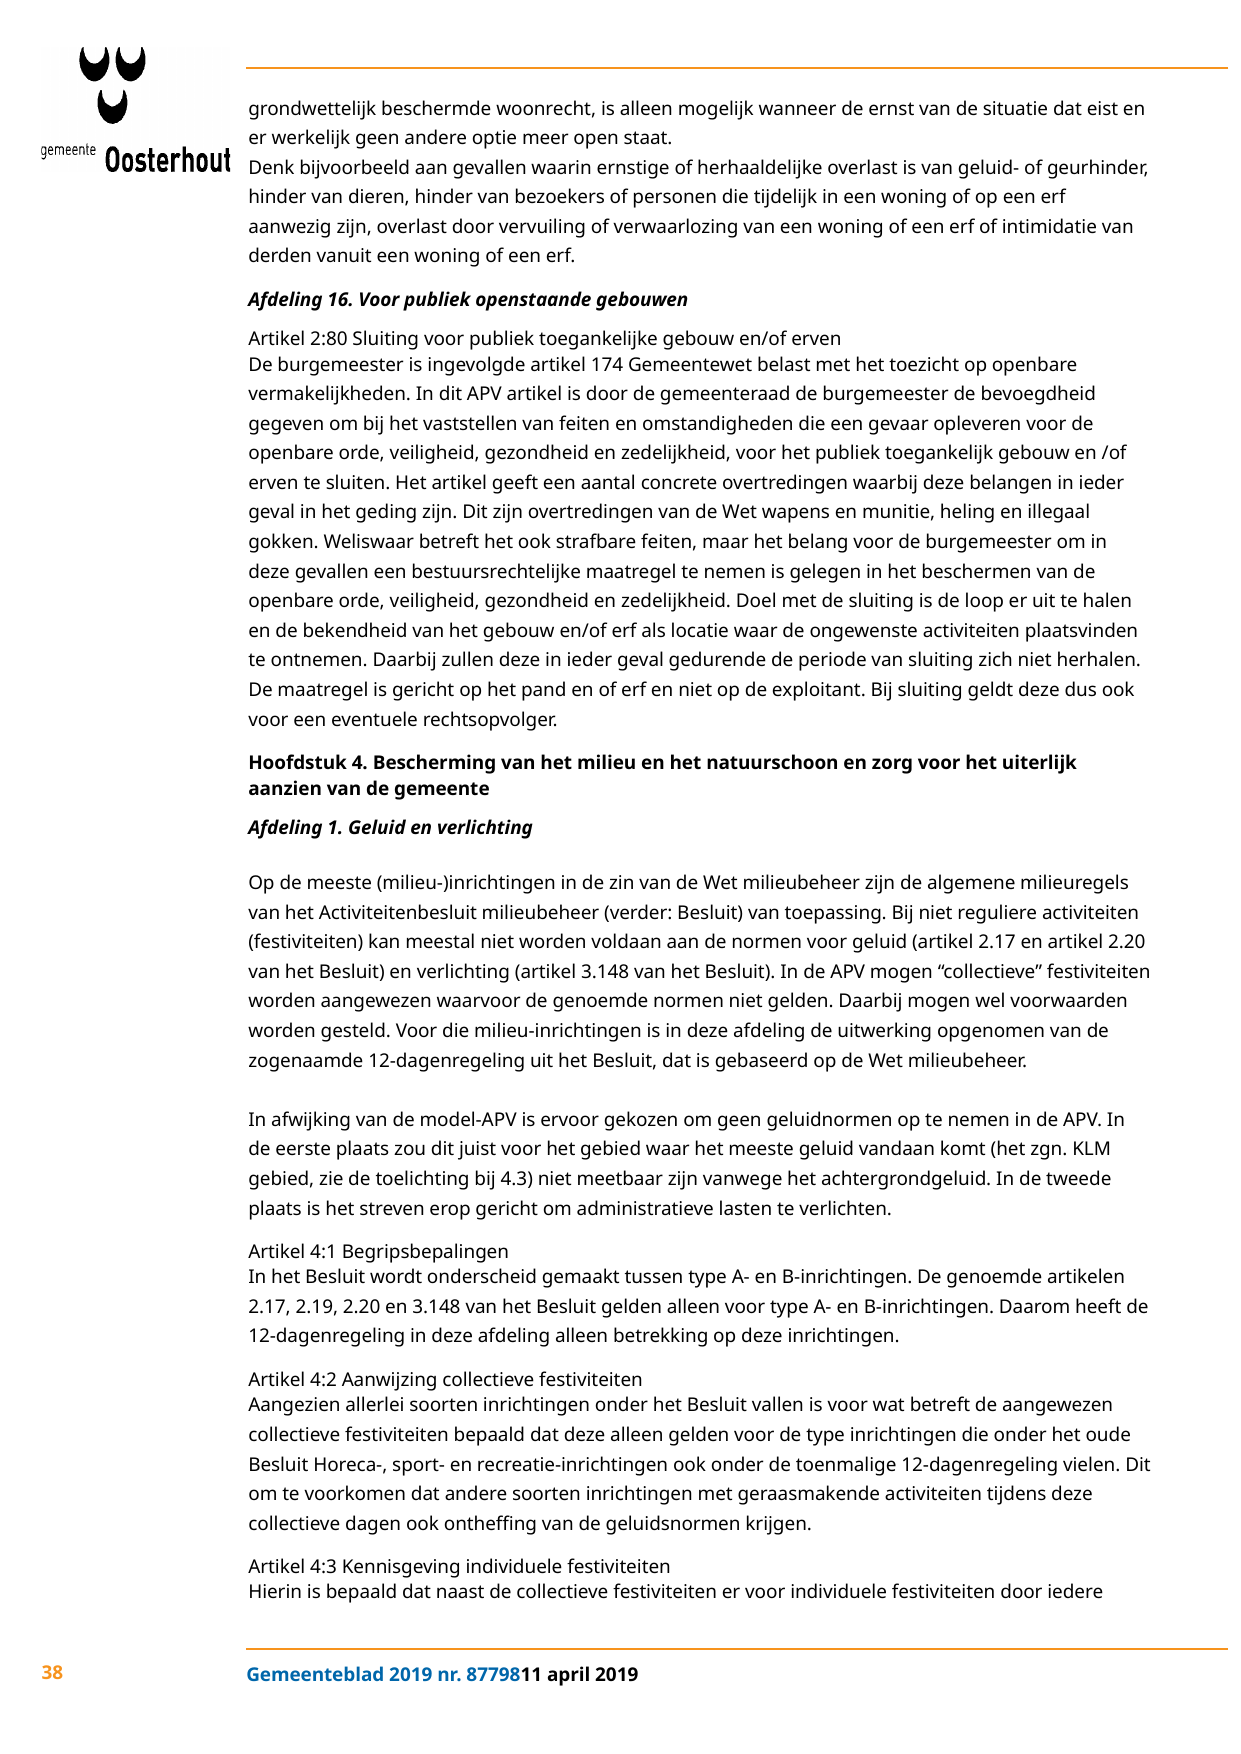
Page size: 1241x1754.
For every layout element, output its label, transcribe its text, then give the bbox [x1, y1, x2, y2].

text Afdeling 16. Voor publiek openstaande gebouwen [248, 286, 1152, 312]
text Hoofdstuk 4. Bescherming van het milieu en het natuurschoon en zorg voor het uiterlijk aanzien van de gemeente [248, 749, 1152, 800]
text In het Besluit wordt onderscheid gemaakt tussen type A- en B-inrichtingen. De genoemde artikelen 2.17, 2.19, 2.20 en 3.148 van het Besluit gelden alleen voor type A- en B-inrichtingen. Daarom heeft de 12-dagenregeling in deze afdeling alleen betrekking op deze inrichtingen. [248, 1263, 1152, 1348]
text Artikel 4:1 Begripsbepalingen [248, 1238, 1152, 1263]
text Artikel 2:80 Sluiting voor publiek toegankelijke gebouw en/of erven [248, 325, 1152, 351]
text grondwettelijk beschermde woonrecht, is alleen mogelijk wanneer de ernst van de situatie dat eist en er werkelijk geen andere optie meer open staat. [248, 95, 1152, 150]
text Denk bijvoorbeeld aan gevallen waarin ernstige of herhaaldelijke overlast is van geluid- of geurhinder, hinder van dieren, hinder van bezoekers of personen die tijdelijk in een woning of op een erf aanwezig zijn, overlast door vervuiling of verwaarlozing van een woning of een erf of intimidatie van derden vanuit een woning of een erf. [248, 154, 1152, 268]
text Artikel 4:2 Aanwijzing collectieve festiviteiten [248, 1366, 1152, 1392]
text Afdeling 1. Geluid en verlichting [248, 814, 1152, 840]
text Hierin is bepaald dat naast de collectieve festiviteiten er voor individuele festiviteiten door iedere [248, 1579, 1152, 1604]
text Op de meeste (milieu-)inrichtingen in de zin van de Wet milieubeheer zijn de algemene milieuregels van het Activiteitenbesluit milieubeheer (verder: Besluit) van toepassing. Bij niet reguliere activiteiten (festiviteiten) kan meestal niet worden voldaan aan de normen voor geluid (artikel 2.17 en artikel 2.20 van het Besluit) en verlichting (artikel 3.148 van het Besluit). In de APV mogen “collectieve” festiviteiten worden aangewezen waarvoor de genoemde normen niet gelden. Daarbij mogen wel voorwaarden worden gesteld. Voor die milieu-inrichtingen is in deze afdeling de uitwerking opgenomen van de zogenaamde 12-dagenregeling uit het Besluit, dat is gebaseerd op de Wet milieubeheer. [248, 869, 1152, 1072]
picture [41, 47, 231, 172]
text In afwijking van de model-APV is ervoor gekozen om geen geluidnormen op te nemen in de APV. In de eerste plaats zou dit juist voor het gebied waar het meeste geluid vandaan komt (het zgn. KLM gebied, zie de toelichting bij 4.3) niet meetbaar zijn vanwege het achtergrondgeluid. In de tweede plaats is het streven erop gericht om administratieve lasten te verlichten. [248, 1106, 1152, 1220]
text Artikel 4:3 Kennisgeving individuele festiviteiten [248, 1553, 1152, 1579]
text Aangezien allerlei soorten inrichtingen onder het Besluit vallen is voor wat betreft de aangewezen collectieve festiviteiten bepaald dat deze alleen gelden voor de type inrichtingen die onder het oude Besluit Horeca-, sport- en recreatie-inrichtingen ook onder de toenmalige 12-dagenregeling vielen. Dit om te voorkomen dat andere soorten inrichtingen met geraasmakende activiteiten tijdens deze collectieve dagen ook ontheffing van de geluidsnormen krijgen. [248, 1392, 1152, 1536]
text De burgemeester is ingevolgde artikel 174 Gemeentewet belast met het toezicht op openbare vermakelijkheden. In dit APV artikel is door de gemeenteraad de burgemeester de bevoegdheid gegeven om bij het vaststellen van feiten en omstandigheden die een gevaar opleveren voor de openbare orde, veiligheid, gezondheid en zedelijkheid, voor het publiek toegankelijk gebouw en /of erven te sluiten. Het artikel geeft een aantal concrete overtredingen waarbij deze belangen in ieder geval in het geding zijn. Dit zijn overtredingen van de Wet wapens en munitie, heling en illegaal gokken. Weliswaar betreft het ook strafbare feiten, maar het belang voor de burgemeester om in deze gevallen een bestuursrechtelijke maatregel te nemen is gelegen in het beschermen van de openbare orde, veiligheid, gezondheid en zedelijkheid. Doel met de sluiting is de loop er uit te halen en de bekendheid van het gebouw en/of erf als locatie waar de ongewenste activiteiten plaatsvinden te ontnemen. Daarbij zullen deze in ieder geval gedurende de periode van sluiting zich niet herhalen. De maatregel is gericht op het pand en of erf en niet op de exploitant. Bij sluiting geldt deze dus ook voor een eventuele rechtsopvolger. [248, 351, 1152, 732]
